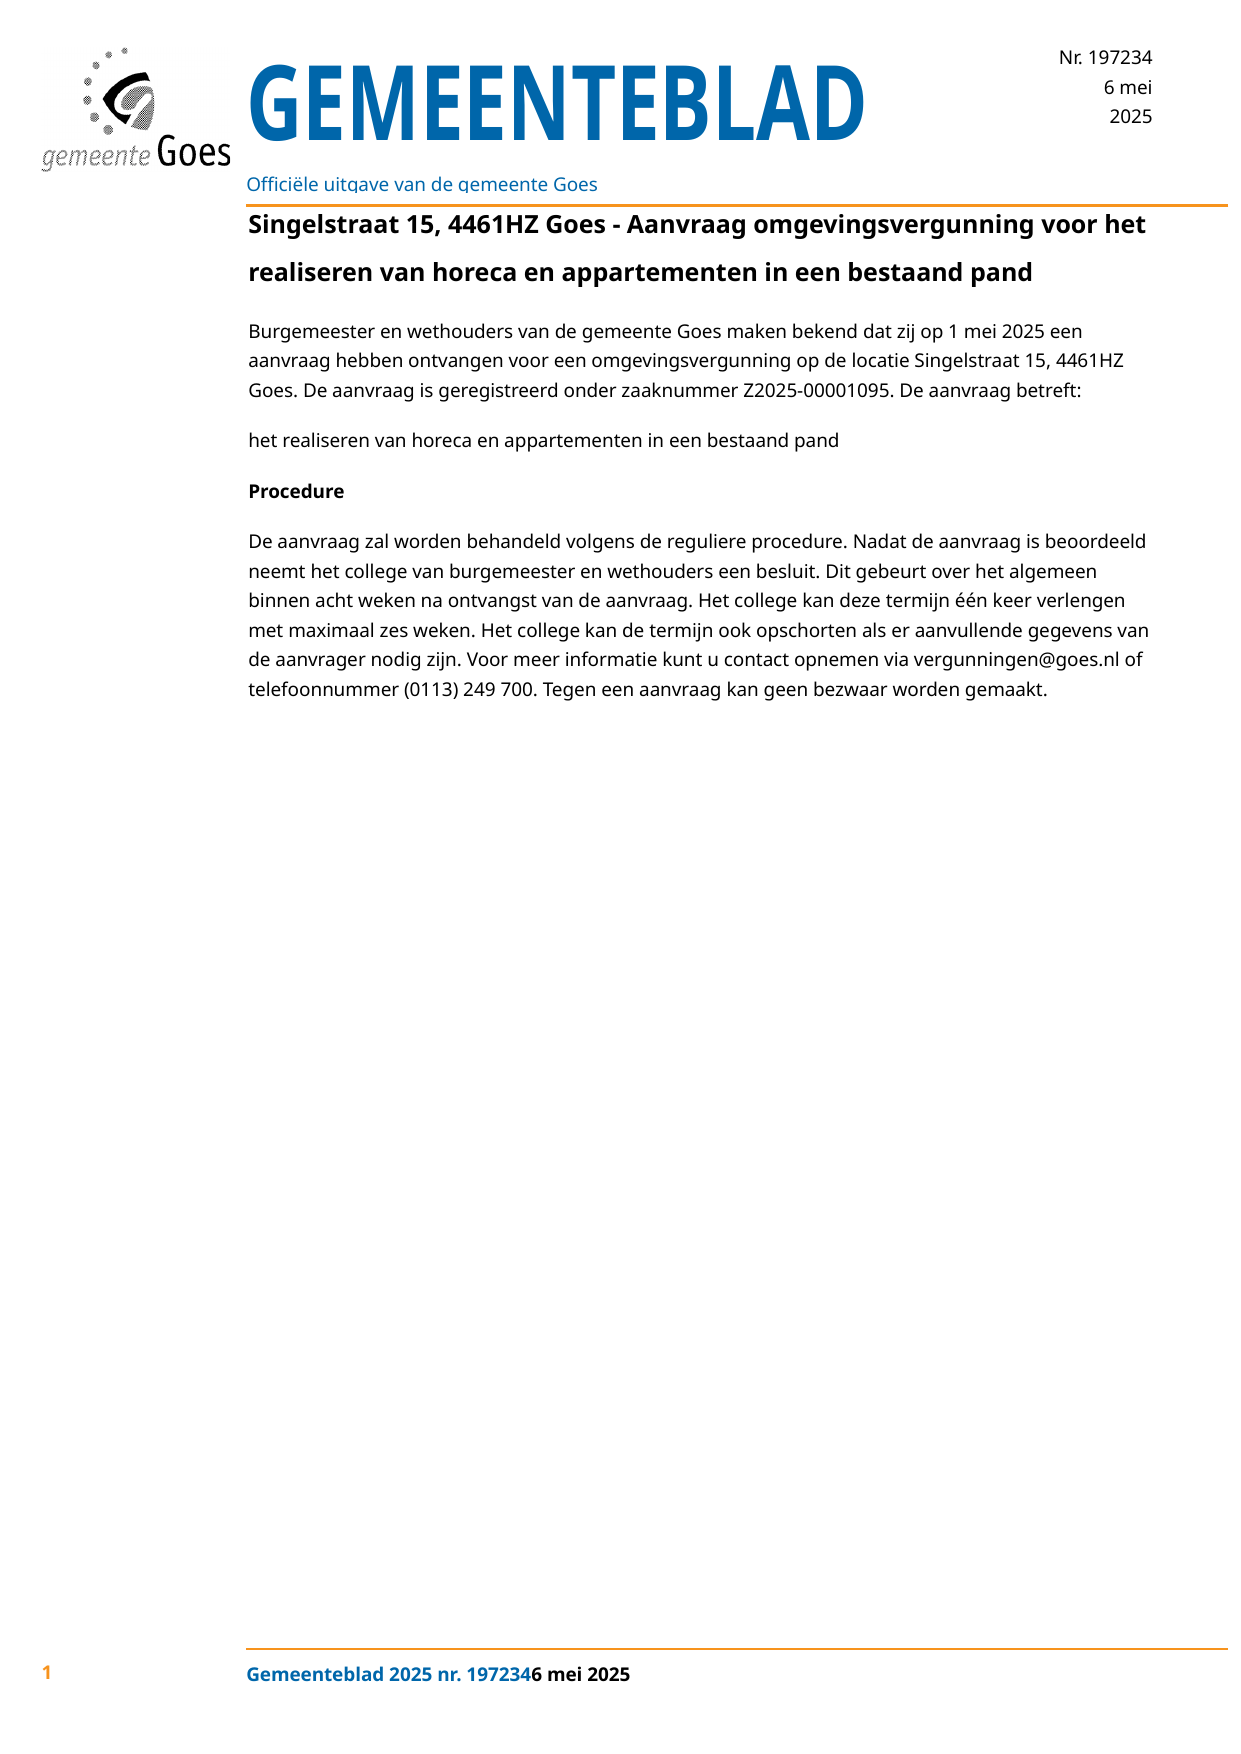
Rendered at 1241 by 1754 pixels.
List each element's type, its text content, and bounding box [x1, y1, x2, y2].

text Singelstraat 15, 4461HZ Goes - Aanvraag omgevingsvergunning voor het realiseren van horeca en appartementen in een bestaand pand [248, 207, 1152, 288]
text De aanvraag zal worden behandeld volgens de reguliere procedure. Nadat de aanvraag is beoordeeld neemt het college van burgemeester en wethouders een besluit. Dit gebeurt over het algemeen binnen acht weken na ontvangst van de aanvraag. Het college kan deze termijn één keer verlengen met maximaal zes weken. Het college kan de termijn ook opschorten als er aanvullende gegevens van de aanvrager nodig zijn. Voor meer informatie kunt u contact opnemen via vergunningen@goes.nl of telefoonnummer (0113) 249 700. Tegen een aanvraag kan geen bezwaar worden gemaakt. [248, 528, 1152, 702]
picture [41, 47, 231, 172]
text Burgemeester en wethouders van de gemeente Goes maken bekend dat zij op 1 mei 2025 een aanvraag hebben ontvangen voor een omgevingsvergunning op de locatie Singelstraat 15, 4461HZ Goes. De aanvraag is geregistreerd onder zaaknummer Z2025-00001095. De aanvraag betreft: [248, 318, 1152, 403]
text Procedure [248, 478, 1152, 504]
text het realiseren van horeca en appartementen in een bestaand pand [248, 427, 1152, 453]
